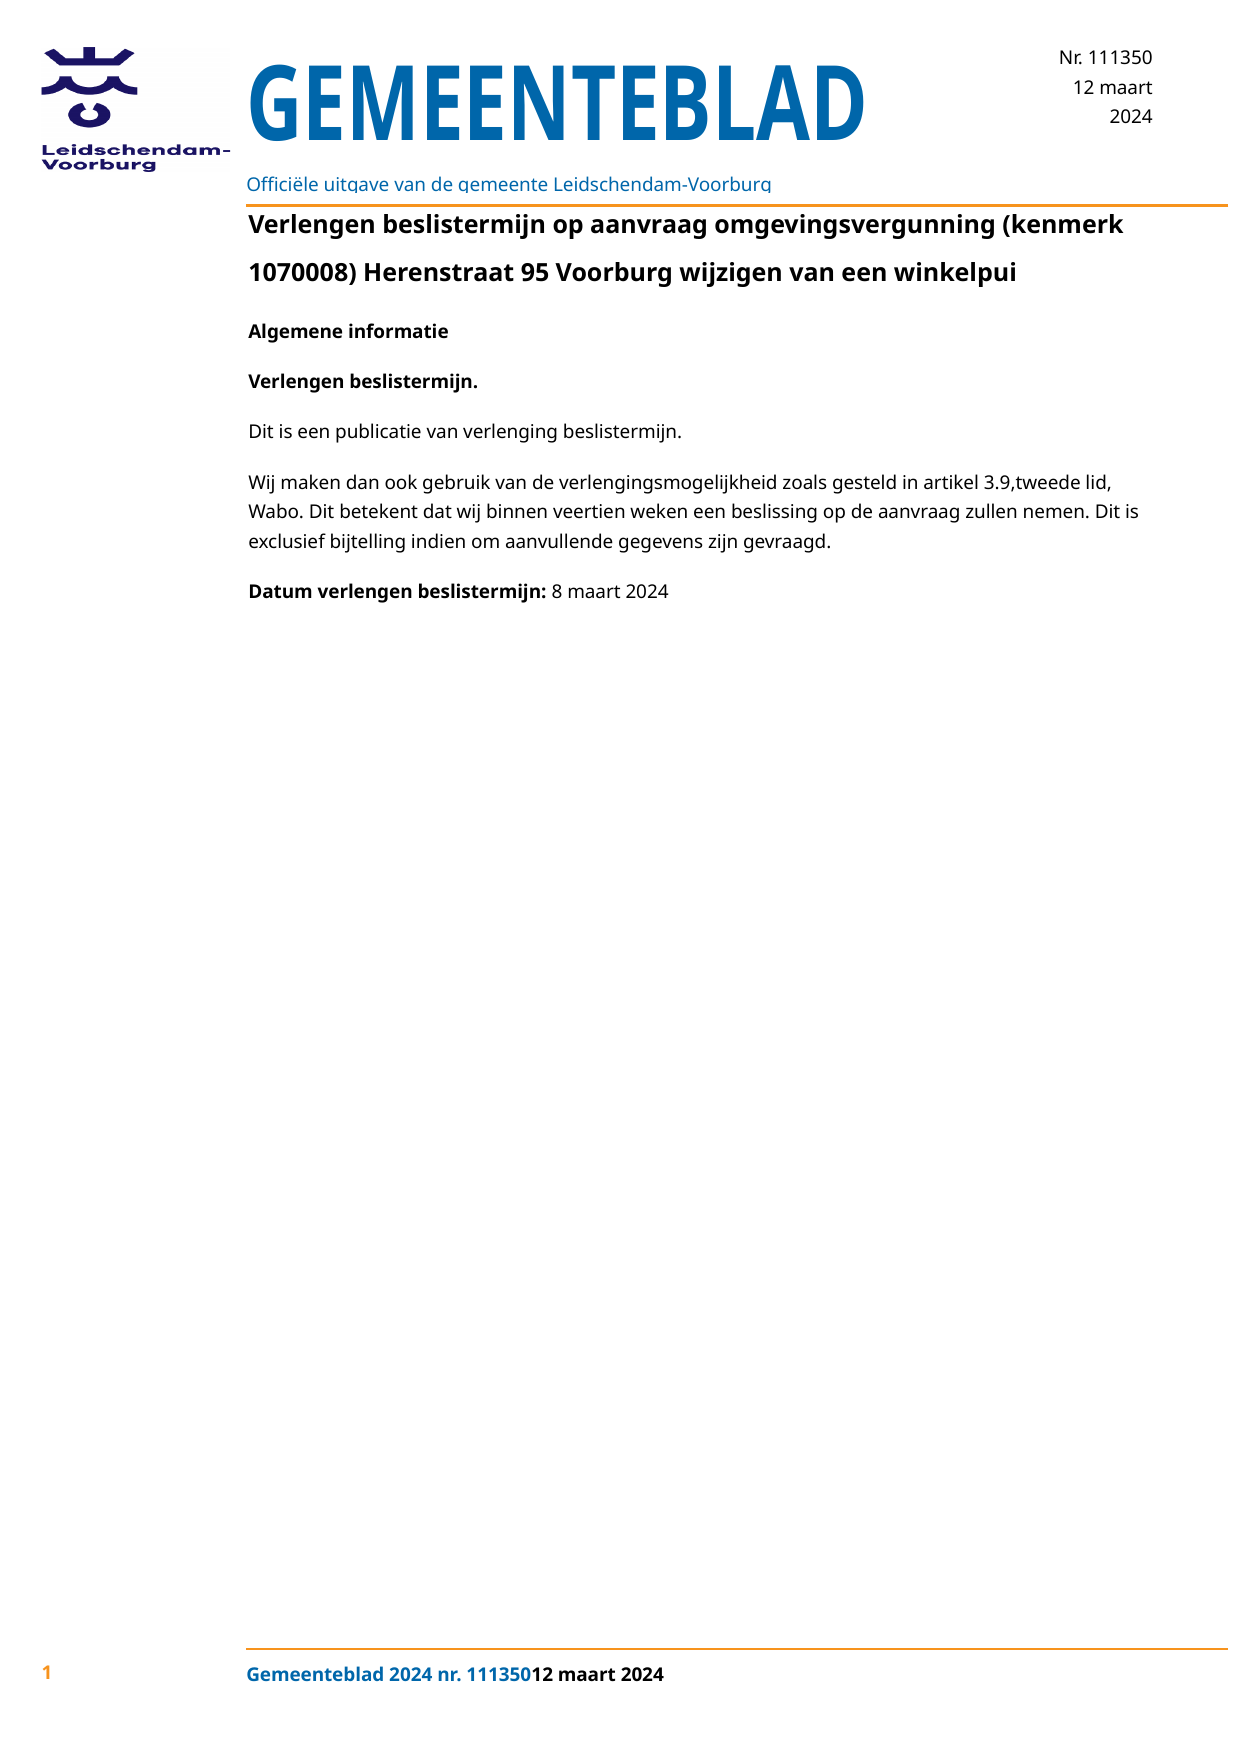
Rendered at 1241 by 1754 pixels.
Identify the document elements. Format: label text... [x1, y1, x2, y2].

picture [41, 47, 231, 172]
text Verlengen beslistermijn op aanvraag omgevingsvergunning (kenmerk 1070008) Herenstraat 95 Voorburg wijzigen van een winkelpui [248, 207, 1152, 288]
text Datum verlengen beslistermijn: 8 maart 2024 [248, 579, 1152, 604]
text Verlengen beslistermijn. [248, 368, 1152, 394]
text Algemene informatie [248, 318, 1152, 344]
text Wij maken dan ook gebruik van de verlengingsmogelijkheid zoals gesteld in artikel 3.9,tweede lid, Wabo. Dit betekent dat wij binnen veertien weken een beslissing op de aanvraag zullen nemen. Dit is exclusief bijtelling indien om aanvullende gegevens zijn gevraagd. [248, 469, 1152, 554]
text Dit is een publicatie van verlenging beslistermijn. [248, 419, 1152, 444]
